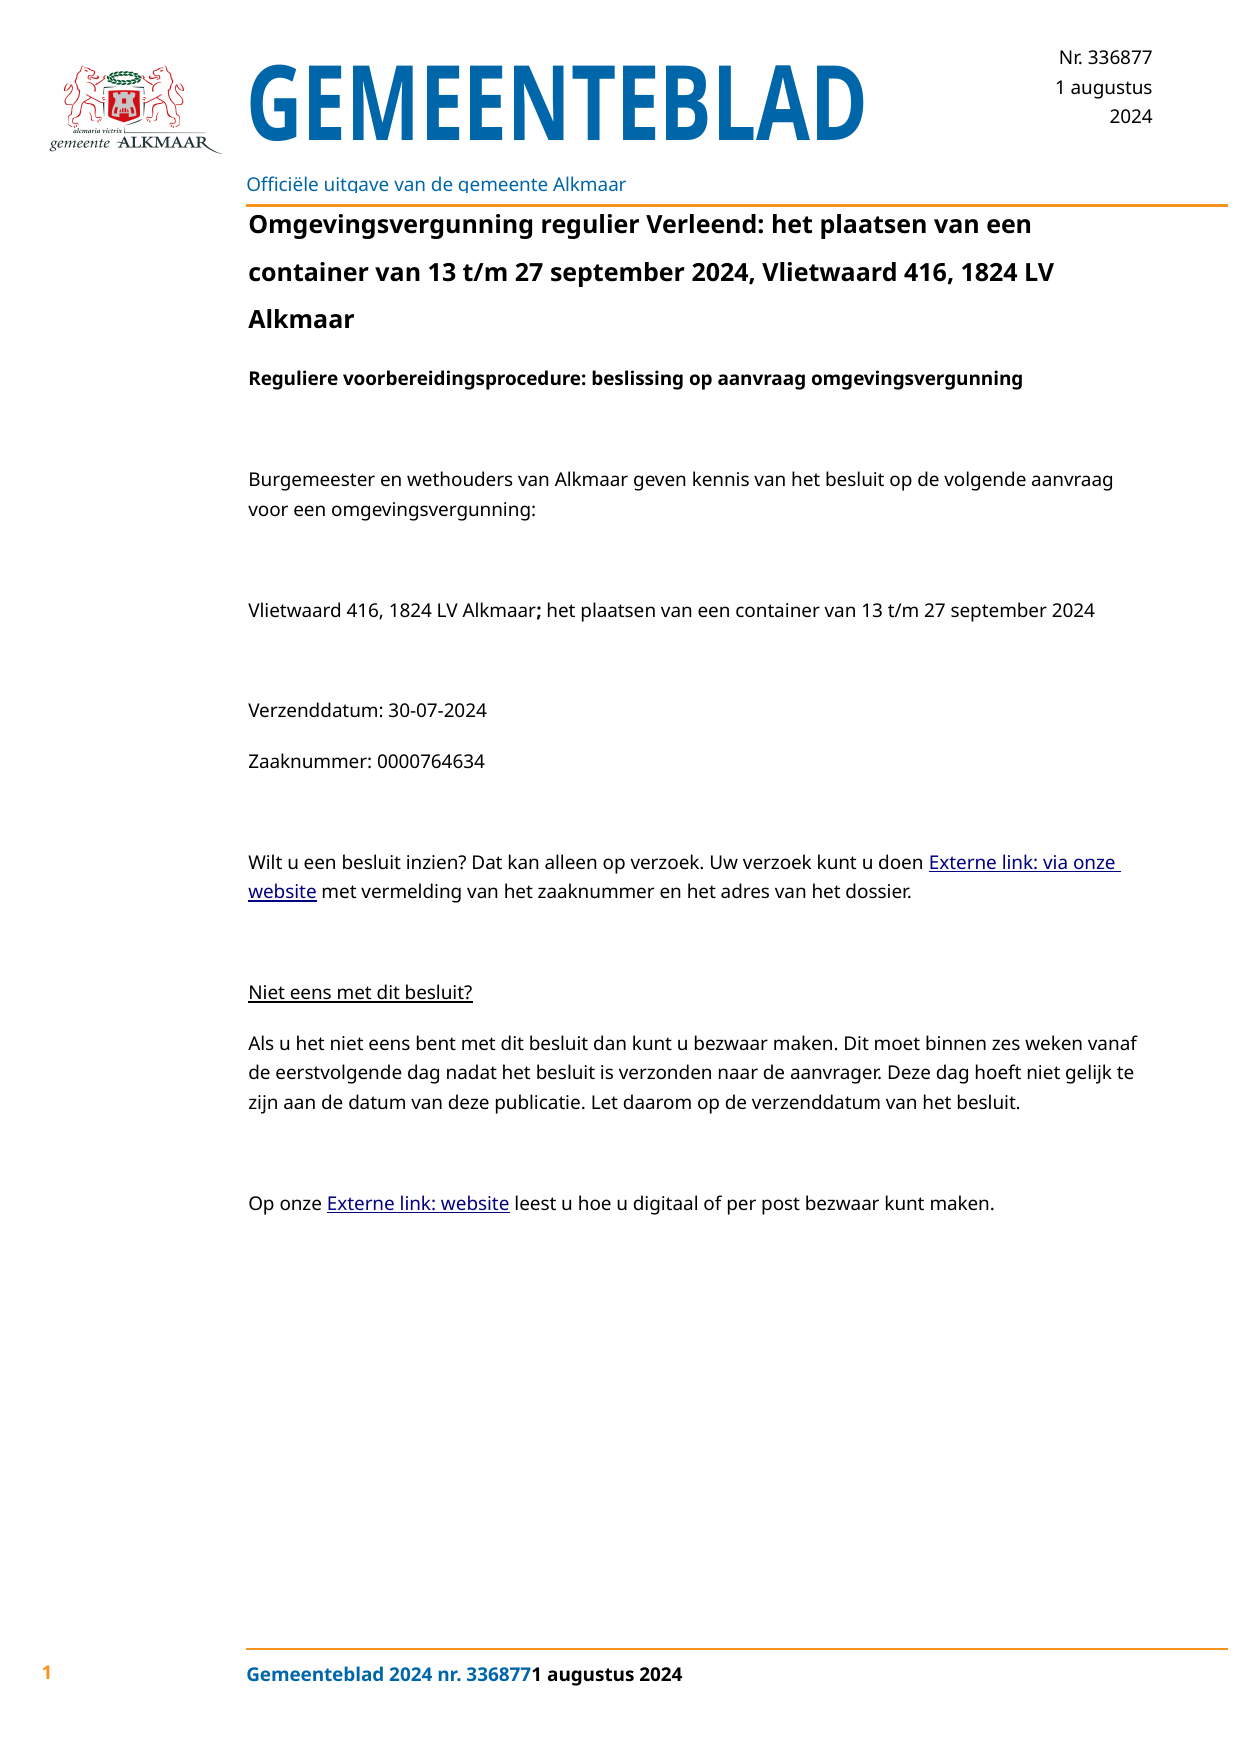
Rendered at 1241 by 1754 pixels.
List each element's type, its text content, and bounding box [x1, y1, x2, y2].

picture [41, 47, 231, 172]
text Omgevingsvergunning regulier Verleend: het plaatsen van een container van 13 t/m 27 september 2024, Vlietwaard 416, 1824 LV Alkmaar [248, 207, 1152, 336]
text Reguliere voorbereidingsprocedure: beslissing op aanvraag omgevingsvergunning [248, 366, 1152, 391]
text Op onze Externe link: website leest u hoe u digitaal of per post bezwaar kunt maken. [248, 1190, 1152, 1215]
text Niet eens met dit besluit? [248, 979, 1152, 1005]
text Burgemeester en wethouders van Alkmaar geven kennis van het besluit op de volgende aanvraag voor een omgevingsvergunning: [248, 466, 1152, 522]
text Verzenddatum: 30-07-2024 [248, 698, 1152, 723]
text Wilt u een besluit inzien? Dat kan alleen op verzoek. Uw verzoek kunt u doen Externe link: via onze website met vermelding van het zaaknummer en het adres van het dossier. [248, 849, 1152, 904]
text Zaaknummer: 0000764634 [248, 748, 1152, 774]
text Als u het niet eens bent met dit besluit dan kunt u bezwaar maken. Dit moet binnen zes weken vanaf de eerstvolgende dag nadat het besluit is verzonden naar de aanvrager. Deze dag hoeft niet gelijk te zijn aan de datum van deze publicatie. Let daarom op de verzenddatum van het besluit. [248, 1030, 1152, 1114]
text Vlietwaard 416, 1824 LV Alkmaar; het plaatsen van een container van 13 t/m 27 september 2024 [248, 597, 1152, 622]
